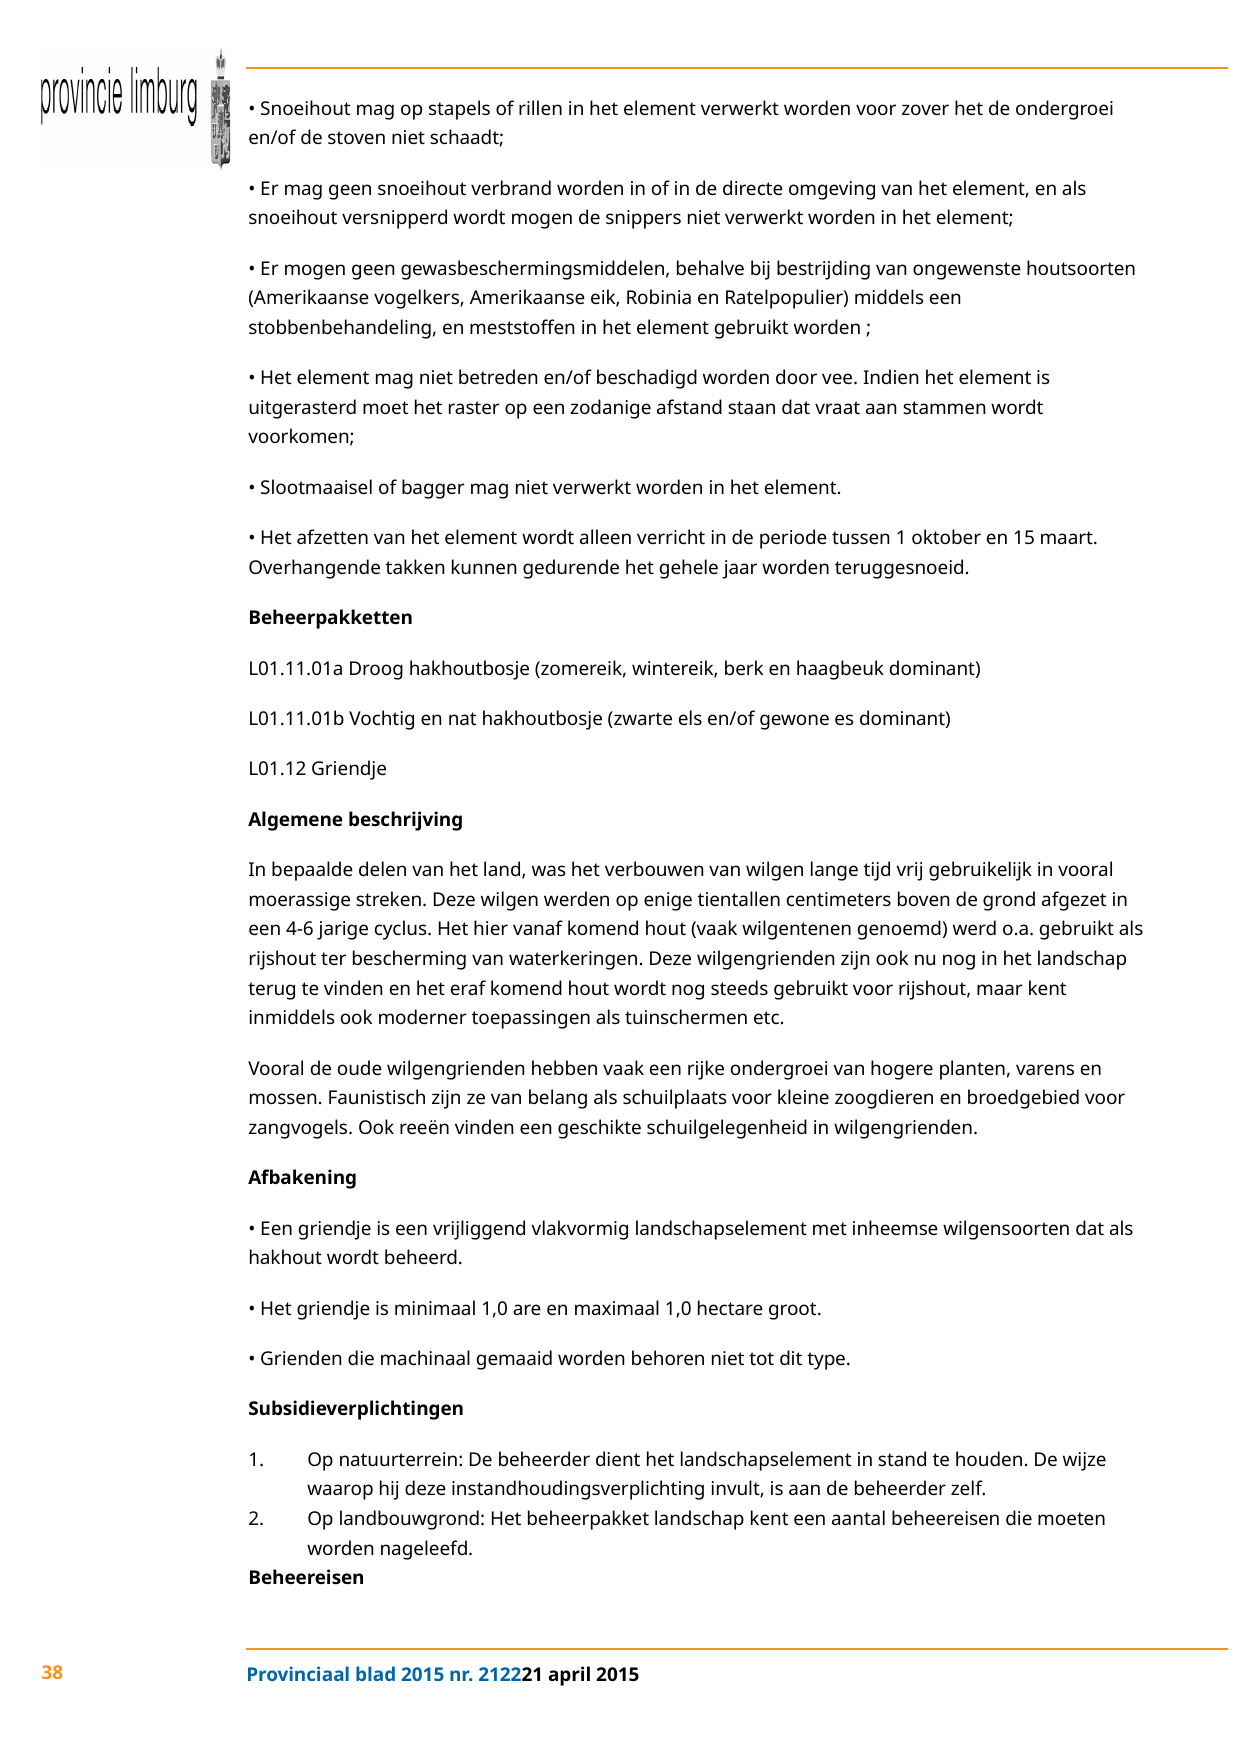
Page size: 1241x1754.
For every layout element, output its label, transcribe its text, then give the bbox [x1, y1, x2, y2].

text • Snoeihout mag op stapels of rillen in het element verwerkt worden voor zover het de ondergroei en/of de stoven niet schaadt; [248, 95, 1152, 150]
text L01.11.01b Vochtig en nat hakhoutbosje (zwarte els en/of gewone es dominant) [248, 705, 1152, 731]
text In bepaalde delen van het land, was het verbouwen van wilgen lange tijd vrij gebruikelijk in vooral moerassige streken. Deze wilgen werden op enige tientallen centimeters boven de grond afgezet in een 4-6 jarige cyclus. Het hier vanaf komend hout (vaak wilgentenen genoemd) werd o.a. gebruikt als rijshout ter bescherming van waterkeringen. Deze wilgengrienden zijn ook nu nog in het landschap terug te vinden en het eraf komend hout wordt nog steeds gebruikt voor rijshout, maar kent inmiddels ook moderner toepassingen als tuinschermen etc. [248, 856, 1152, 1030]
text L01.12 Griendje [248, 756, 1152, 781]
text • Een griendje is een vrijliggend vlakvormig landschapselement met inheemse wilgensoorten dat als hakhout wordt beheerd. [248, 1215, 1152, 1270]
text • Het afzetten van het element wordt alleen verricht in de periode tussen 1 oktober en 15 maart. Overhangende takken kunnen gedurende het gehele jaar worden teruggesnoeid. [248, 524, 1152, 580]
text • Slootmaaisel of bagger mag niet verwerkt worden in het element. [248, 474, 1152, 500]
picture [41, 47, 231, 172]
text Afbakening [248, 1164, 1152, 1190]
text Subsidieverplichtingen [248, 1396, 1152, 1421]
list Op landbouwgrond: Het beheerpakket landschap kent een aantal beheereisen die moeten worden nageleefd. [248, 1505, 1152, 1561]
text • Het element mag niet betreden en/of beschadigd worden door vee. Indien het element is uitgerasterd moet het raster op een zodanige afstand staan dat vraat aan stammen wordt voorkomen; [248, 364, 1152, 449]
text Algemene beschrijving [248, 806, 1152, 832]
text • Grienden die machinaal gemaaid worden behoren niet tot dit type. [248, 1345, 1152, 1371]
text Beheerpakketten [248, 604, 1152, 630]
text Vooral de oude wilgengrienden hebben vaak een rijke ondergroei van hogere planten, varens en mossen. Faunistisch zijn ze van belang als schuilplaats voor kleine zoogdieren en broedgebied voor zangvogels. Ook reeën vinden een geschikte schuilgelegenheid in wilgengrienden. [248, 1055, 1152, 1140]
text Beheereisen [248, 1564, 1152, 1590]
list Op natuurterrein: De beheerder dient het landschapselement in stand te houden. De wijze waarop hij deze instandhoudingsverplichting invult, is aan de beheerder zelf. [248, 1446, 1152, 1501]
text L01.11.01a Droog hakhoutbosje (zomereik, wintereik, berk en haagbeuk dominant) [248, 655, 1152, 681]
text • Het griendje is minimaal 1,0 are en maximaal 1,0 hectare groot. [248, 1295, 1152, 1321]
text • Er mogen geen gewasbeschermingsmiddelen, behalve bij bestrijding van ongewenste houtsoorten (Amerikaanse vogelkers, Amerikaanse eik, Robinia en Ratelpopulier) middels een stobbenbehandeling, en meststoffen in het element gebruikt worden ; [248, 255, 1152, 340]
text • Er mag geen snoeihout verbrand worden in of in de directe omgeving van het element, en als snoeihout versnipperd wordt mogen de snippers niet verwerkt worden in het element; [248, 175, 1152, 230]
